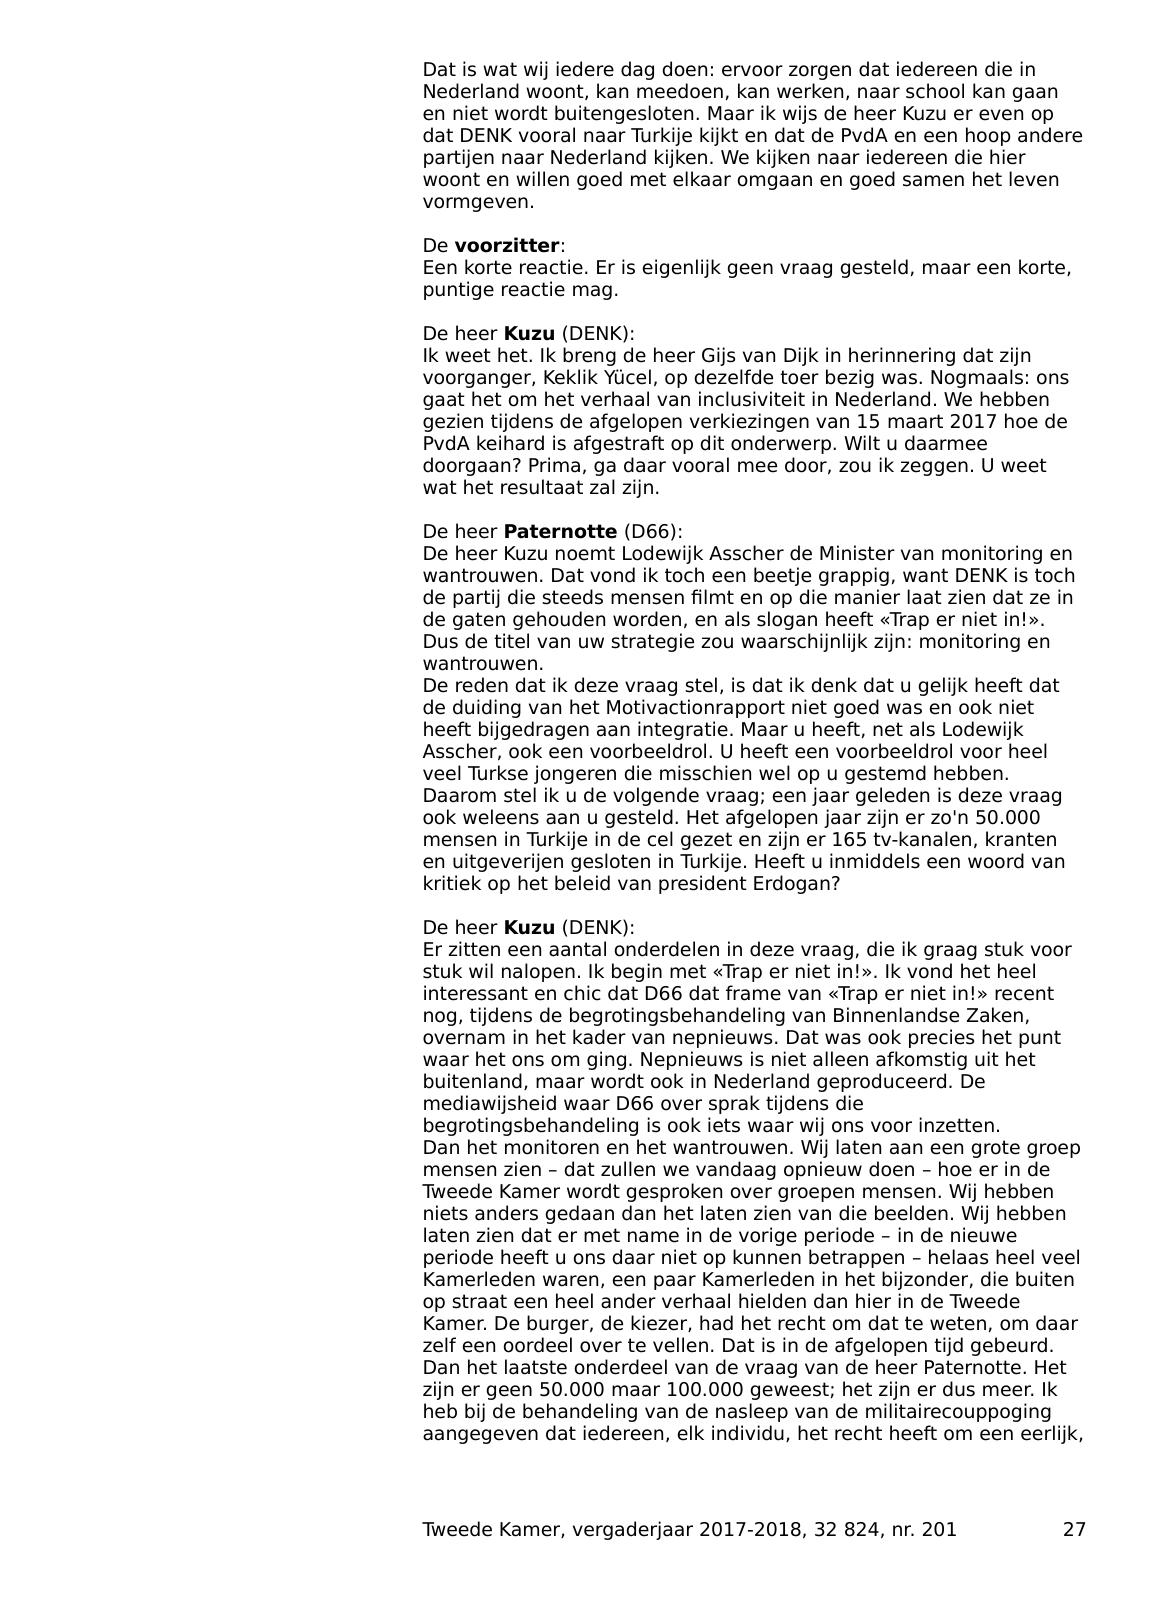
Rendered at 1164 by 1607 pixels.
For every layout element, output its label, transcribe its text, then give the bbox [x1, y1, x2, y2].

text Dan het monitoren en het wantrouwen. Wij laten aan een grote groep mensen zien – dat zullen we vandaag opnieuw doen – hoe er in de Tweede Kamer wordt gesproken over groepen mensen. Wij hebben niets anders gedaan dan het laten zien van die beelden. Wij hebben laten zien dat er met name in de vorige periode – in de nieuwe periode heeft u ons daar niet op kunnen betrappen – helaas heel veel Kamerleden waren, een paar Kamerleden in het bijzonder, die buiten op straat een heel ander verhaal hielden dan hier in de Tweede Kamer. De burger, de kiezer, had het recht om dat te weten, om daar zelf een oordeel over te vellen. Dat is in de afgelopen tijd gebeurd. [422, 1137, 1087, 1357]
text Ik weet het. Ik breng de heer Gijs van Dijk in herinnering dat zijn voorganger, Keklik Yücel, op dezelfde toer bezig was. Nogmaals: ons gaat het om het verhaal van inclusiviteit in Nederland. We hebben gezien tijdens de afgelopen verkiezingen van 15 maart 2017 hoe de PvdA keihard is afgestraft op dit onderwerp. Wilt u daarmee doorgaan? Prima, ga daar vooral mee door, zou ik zeggen. U weet wat het resultaat zal zijn. [422, 345, 1087, 499]
text De heer Paternotte (D66): [422, 521, 1087, 543]
text Een korte reactie. Er is eigenlijk geen vraag gesteld, maar een korte, puntige reactie mag. [422, 257, 1087, 301]
text De reden dat ik deze vraag stel, is dat ik denk dat u gelijk heeft dat de duiding van het Motivactionrapport niet goed was en ook niet heeft bijgedragen aan integratie. Maar u heeft, net als Lodewijk Asscher, ook een voorbeeldrol. U heeft een voorbeeldrol voor heel veel Turkse jongeren die misschien wel op u gestemd hebben. Daarom stel ik u de volgende vraag; een jaar geleden is deze vraag ook weleens aan u gesteld. Het afgelopen jaar zijn er zo'n 50.000 mensen in Turkije in de cel gezet en zijn er 165 tv-kanalen, kranten en uitgeverijen gesloten in Turkije. Heeft u inmiddels een woord van kritiek op het beleid van president Erdogan? [422, 675, 1087, 895]
text De heer Kuzu noemt Lodewijk Asscher de Minister van monitoring en wantrouwen. Dat vond ik toch een beetje grappig, want DENK is toch de partij die steeds mensen filmt en op die manier laat zien dat ze in de gaten gehouden worden, en als slogan heeft «Trap er niet in!». Dus de titel van uw strategie zou waarschijnlijk zijn: monitoring en wantrouwen. [422, 543, 1087, 675]
text De heer Kuzu (DENK): [422, 917, 1087, 939]
text Er zitten een aantal onderdelen in deze vraag, die ik graag stuk voor stuk wil nalopen. Ik begin met «Trap er niet in!». Ik vond het heel interessant en chic dat D66 dat frame van «Trap er niet in!» recent nog, tijdens de begrotingsbehandeling van Binnenlandse Zaken, overnam in het kader van nepnieuws. Dat was ook precies het punt waar het ons om ging. Nepnieuws is niet alleen afkomstig uit het buitenland, maar wordt ook in Nederland geproduceerd. De mediawijsheid waar D66 over sprak tijdens die begrotingsbehandeling is ook iets waar wij ons voor inzetten. [422, 939, 1087, 1137]
text De voorzitter: [422, 235, 1087, 257]
text Dan het laatste onderdeel van de vraag van de heer Paternotte. Het zijn er geen 50.000 maar 100.000 geweest; het zijn er dus meer. Ik heb bij de behandeling van de nasleep van de militairecouppoging aangegeven dat iedereen, elk individu, het recht heeft om een eerlijk, [422, 1357, 1087, 1444]
text De heer Kuzu (DENK): [422, 323, 1087, 345]
text Dat is wat wij iedere dag doen: ervoor zorgen dat iedereen die in Nederland woont, kan meedoen, kan werken, naar school kan gaan en niet wordt buitengesloten. Maar ik wijs de heer Kuzu er even op dat DENK vooral naar Turkije kijkt en dat de PvdA en een hoop andere partijen naar Nederland kijken. We kijken naar iedereen die hier woont en willen goed met elkaar omgaan en goed samen het leven vormgeven. [422, 59, 1087, 213]
